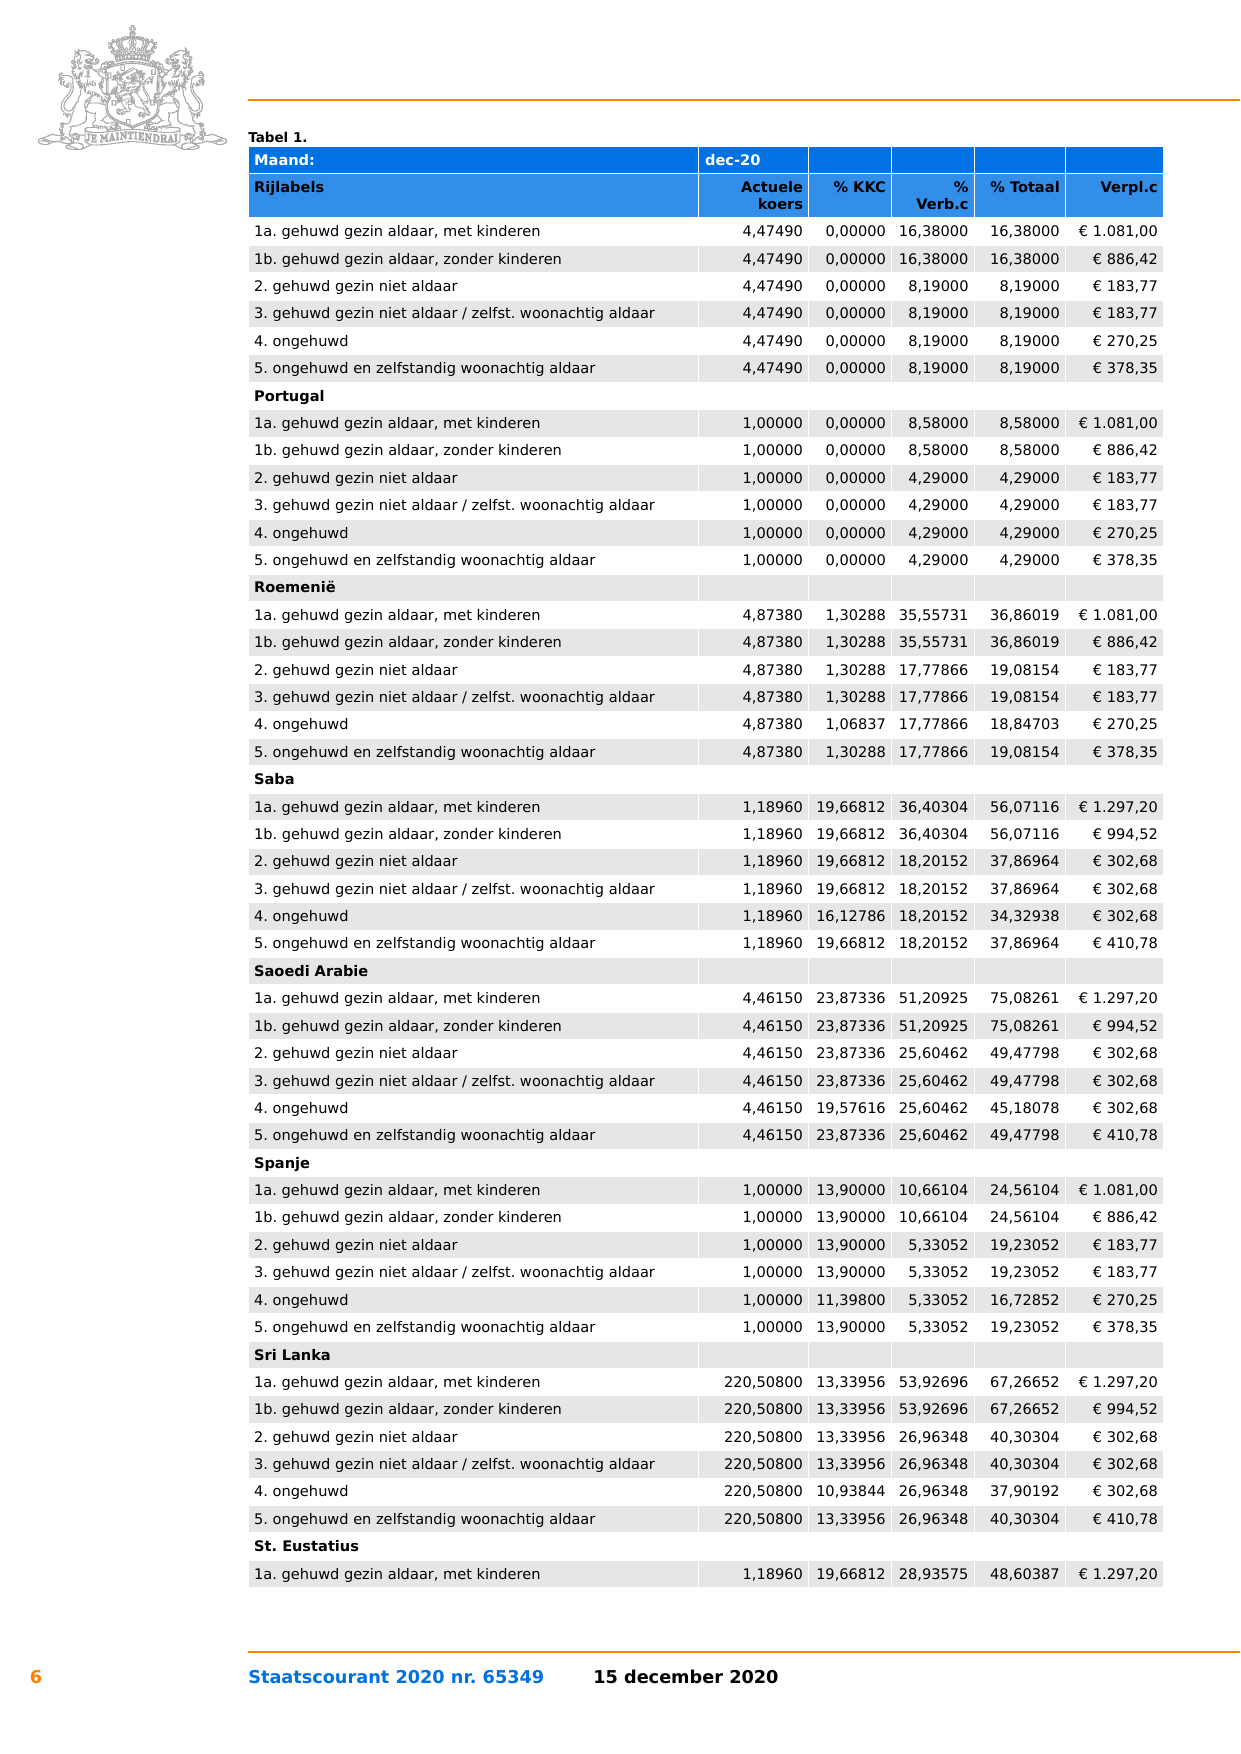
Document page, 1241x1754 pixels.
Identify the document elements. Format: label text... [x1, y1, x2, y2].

table_cell 4,46150 [699, 1095, 808, 1121]
table_cell 25,60462 [892, 1123, 974, 1149]
table_cell [975, 958, 1065, 984]
table_cell 24,56104 [975, 1177, 1065, 1204]
table_cell 13,33956 [809, 1506, 891, 1532]
table_cell 0,00000 [809, 547, 891, 573]
table_cell € 410,78 [1066, 1123, 1163, 1149]
table_cell € 183,77 [1066, 1232, 1163, 1258]
table_cell € 183,77 [1066, 465, 1163, 491]
table_cell [975, 1150, 1065, 1176]
table_cell [699, 1342, 808, 1368]
table_cell 24,56104 [975, 1205, 1065, 1231]
table_cell 3. gehuwd gezin niet aldaar / zelfst. woonachtig aldaar [249, 1068, 698, 1094]
table_cell 1,00000 [699, 1232, 808, 1258]
table_cell 1,30288 [809, 739, 891, 765]
table_cell € 886,42 [1066, 246, 1163, 272]
table_cell 8,58000 [892, 410, 974, 437]
table_cell Actuele koers [699, 174, 808, 217]
table_cell € 378,35 [1066, 1314, 1163, 1341]
table_cell 1a. gehuwd gezin aldaar, met kinderen [249, 219, 698, 245]
table_cell 220,50800 [699, 1506, 808, 1532]
table_cell € 994,52 [1066, 1013, 1163, 1039]
table_cell 220,50800 [699, 1369, 808, 1395]
table_cell [809, 1534, 891, 1560]
table_cell € 994,52 [1066, 1396, 1163, 1423]
table_cell 4,47490 [699, 301, 808, 327]
table_cell 28,93575 [892, 1561, 974, 1587]
table_cell 1,00000 [699, 493, 808, 519]
table_cell [975, 575, 1065, 601]
table_cell 1,00000 [699, 1260, 808, 1286]
table_cell [699, 1534, 808, 1560]
table_cell 220,50800 [699, 1424, 808, 1450]
table_cell 56,07116 [975, 821, 1065, 847]
table_cell € 302,68 [1066, 1424, 1163, 1450]
table_cell € 183,77 [1066, 273, 1163, 299]
table_cell 5,33052 [892, 1232, 974, 1258]
table_cell 5. ongehuwd en zelfstandig woonachtig aldaar [249, 355, 698, 382]
table_cell 4,47490 [699, 273, 808, 299]
table_cell [1066, 147, 1163, 173]
table_cell 10,66104 [892, 1177, 974, 1204]
table_cell € 302,68 [1066, 849, 1163, 875]
table_cell 1,00000 [699, 410, 808, 437]
table_cell 0,00000 [809, 301, 891, 327]
table_cell 8,19000 [892, 273, 974, 299]
table_cell [699, 383, 808, 409]
table_cell 220,50800 [699, 1451, 808, 1478]
table_cell 36,40304 [892, 794, 974, 820]
table_cell 40,30304 [975, 1506, 1065, 1532]
table_cell 4. ongehuwd [249, 1479, 698, 1505]
table_cell 19,66812 [809, 1561, 891, 1587]
table_cell 1,18960 [699, 876, 808, 902]
table_cell 67,26652 [975, 1396, 1065, 1423]
table_cell € 1.297,20 [1066, 1369, 1163, 1395]
table_cell € 886,42 [1066, 1205, 1163, 1231]
table_cell 1,00000 [699, 1177, 808, 1204]
table_cell 1,30288 [809, 602, 891, 628]
table_cell € 1.297,20 [1066, 1561, 1163, 1587]
table_cell 26,96348 [892, 1424, 974, 1450]
table_cell 4. ongehuwd [249, 1095, 698, 1121]
table_cell 36,86019 [975, 602, 1065, 628]
table_cell 19,66812 [809, 876, 891, 902]
table_cell 8,19000 [975, 328, 1065, 354]
table_cell 4,46150 [699, 1123, 808, 1149]
table_cell 49,47798 [975, 1068, 1065, 1094]
picture [38, 25, 227, 150]
table_cell 1a. gehuwd gezin aldaar, met kinderen [249, 410, 698, 437]
table_cell 1,18960 [699, 1561, 808, 1587]
table_cell 13,90000 [809, 1314, 891, 1341]
table_cell 4,47490 [699, 355, 808, 382]
table_cell 2. gehuwd gezin niet aldaar [249, 657, 698, 683]
table_cell 5. ongehuwd en zelfstandig woonachtig aldaar [249, 547, 698, 573]
table_cell 1,30288 [809, 629, 891, 656]
table_cell 26,96348 [892, 1451, 974, 1478]
table_cell [699, 766, 808, 793]
table_cell [699, 958, 808, 984]
table_cell € 410,78 [1066, 931, 1163, 957]
table_cell 4,46150 [699, 1040, 808, 1067]
table_cell 4,29000 [892, 493, 974, 519]
table_cell 45,18078 [975, 1095, 1065, 1121]
table_cell 4. ongehuwd [249, 712, 698, 738]
table_cell € 270,25 [1066, 712, 1163, 738]
table_cell 25,60462 [892, 1068, 974, 1094]
table_cell 5. ongehuwd en zelfstandig woonachtig aldaar [249, 1123, 698, 1149]
table_cell 19,08154 [975, 739, 1065, 765]
table_cell 1a. gehuwd gezin aldaar, met kinderen [249, 1561, 698, 1587]
table_cell 19,66812 [809, 849, 891, 875]
table_cell 1,00000 [699, 1205, 808, 1231]
table_cell 2. gehuwd gezin niet aldaar [249, 1232, 698, 1258]
table_cell € 410,78 [1066, 1506, 1163, 1532]
table_cell 0,00000 [809, 273, 891, 299]
table_cell 19,23052 [975, 1232, 1065, 1258]
table_cell 4,47490 [699, 246, 808, 272]
table_cell 4,87380 [699, 712, 808, 738]
table_cell € 270,25 [1066, 328, 1163, 354]
table_cell [892, 383, 974, 409]
table_cell [809, 1342, 891, 1368]
table_cell 19,66812 [809, 821, 891, 847]
table_cell 1,00000 [699, 465, 808, 491]
table_cell [1066, 575, 1163, 601]
table_cell [892, 766, 974, 793]
table_cell 16,38000 [975, 219, 1065, 245]
table_cell € 1.297,20 [1066, 986, 1163, 1012]
table_cell 4,29000 [975, 493, 1065, 519]
table_cell 67,26652 [975, 1369, 1065, 1395]
table_cell 19,08154 [975, 657, 1065, 683]
table_cell 4,29000 [892, 520, 974, 546]
table_cell € 302,68 [1066, 1479, 1163, 1505]
table_cell € 1.081,00 [1066, 1177, 1163, 1204]
table_cell 19,57616 [809, 1095, 891, 1121]
table_cell 48,60387 [975, 1561, 1065, 1587]
table_cell € 886,42 [1066, 438, 1163, 464]
table_cell 13,90000 [809, 1260, 891, 1286]
table_cell Spanje [249, 1150, 698, 1176]
table_cell 2. gehuwd gezin niet aldaar [249, 465, 698, 491]
table_cell 26,96348 [892, 1479, 974, 1505]
table_cell € 886,42 [1066, 629, 1163, 656]
table_cell 4. ongehuwd [249, 1287, 698, 1313]
table_cell € 378,35 [1066, 355, 1163, 382]
table_cell 1a. gehuwd gezin aldaar, met kinderen [249, 794, 698, 820]
table_cell € 302,68 [1066, 1068, 1163, 1094]
table_cell 4,47490 [699, 219, 808, 245]
table_cell € 1.081,00 [1066, 410, 1163, 437]
table_cell [699, 1150, 808, 1176]
table_cell 16,38000 [892, 219, 974, 245]
table_cell € 302,68 [1066, 1040, 1163, 1067]
table_cell 40,30304 [975, 1424, 1065, 1450]
table_cell [892, 958, 974, 984]
table_cell 1,00000 [699, 1287, 808, 1313]
table_cell 1,30288 [809, 657, 891, 683]
table_cell 3. gehuwd gezin niet aldaar / zelfst. woonachtig aldaar [249, 301, 698, 327]
table_cell [975, 1342, 1065, 1368]
table_cell 37,86964 [975, 876, 1065, 902]
table_cell 3. gehuwd gezin niet aldaar / zelfst. woonachtig aldaar [249, 1260, 698, 1286]
table_cell Rijlabels [249, 174, 698, 217]
table_cell € 994,52 [1066, 821, 1163, 847]
table_cell 8,19000 [892, 355, 974, 382]
table_cell [1066, 383, 1163, 409]
table_cell Saba [249, 766, 698, 793]
table_cell 1,00000 [699, 520, 808, 546]
table_cell 10,66104 [892, 1205, 974, 1231]
table_cell [892, 1150, 974, 1176]
table_cell [699, 575, 808, 601]
table_cell 37,90192 [975, 1479, 1065, 1505]
table_cell 16,38000 [892, 246, 974, 272]
table_cell 53,92696 [892, 1396, 974, 1423]
table_cell 36,40304 [892, 821, 974, 847]
table_cell 18,20152 [892, 903, 974, 930]
table_cell 1a. gehuwd gezin aldaar, met kinderen [249, 986, 698, 1012]
table_cell 13,90000 [809, 1205, 891, 1231]
table_cell 4,46150 [699, 986, 808, 1012]
table_cell 4,46150 [699, 1013, 808, 1039]
table_cell 13,33956 [809, 1424, 891, 1450]
table_cell 35,55731 [892, 602, 974, 628]
table_cell € 302,68 [1066, 1451, 1163, 1478]
table_cell 5,33052 [892, 1260, 974, 1286]
table_cell [809, 766, 891, 793]
table_cell 17,77866 [892, 739, 974, 765]
table_cell St. Eustatius [249, 1534, 698, 1560]
table_cell 0,00000 [809, 520, 891, 546]
table_cell 220,50800 [699, 1396, 808, 1423]
table_cell 1a. gehuwd gezin aldaar, met kinderen [249, 602, 698, 628]
table_cell 23,87336 [809, 1123, 891, 1149]
table_cell [809, 147, 891, 173]
table_cell 4,47490 [699, 328, 808, 354]
table_cell Roemenië [249, 575, 698, 601]
table_cell 19,23052 [975, 1260, 1065, 1286]
table_cell 17,77866 [892, 657, 974, 683]
table_cell 37,86964 [975, 931, 1065, 957]
table_cell [809, 958, 891, 984]
table_cell 5. ongehuwd en zelfstandig woonachtig aldaar [249, 1314, 698, 1341]
table_cell € 1.297,20 [1066, 794, 1163, 820]
table_cell 8,58000 [975, 410, 1065, 437]
table_cell 0,00000 [809, 465, 891, 491]
table_cell 1b. gehuwd gezin aldaar, zonder kinderen [249, 1205, 698, 1231]
table_cell 40,30304 [975, 1451, 1065, 1478]
table_cell 1b. gehuwd gezin aldaar, zonder kinderen [249, 1013, 698, 1039]
table_cell € 270,25 [1066, 520, 1163, 546]
table_cell € 378,35 [1066, 547, 1163, 573]
table_cell [892, 1534, 974, 1560]
table_cell 13,33956 [809, 1369, 891, 1395]
table_cell 4,29000 [892, 547, 974, 573]
table_cell € 302,68 [1066, 1095, 1163, 1121]
table_cell 19,08154 [975, 684, 1065, 711]
table_cell 18,20152 [892, 931, 974, 957]
table_cell 1,18960 [699, 849, 808, 875]
table_cell 2. gehuwd gezin niet aldaar [249, 1040, 698, 1067]
table_cell 26,96348 [892, 1506, 974, 1532]
table_cell 3. gehuwd gezin niet aldaar / zelfst. woonachtig aldaar [249, 876, 698, 902]
table_cell 8,58000 [892, 438, 974, 464]
table_cell 23,87336 [809, 986, 891, 1012]
table_cell 17,77866 [892, 684, 974, 711]
table_cell [1066, 766, 1163, 793]
table_cell € 378,35 [1066, 739, 1163, 765]
table_cell [809, 575, 891, 601]
table_cell 35,55731 [892, 629, 974, 656]
table_cell 2. gehuwd gezin niet aldaar [249, 1424, 698, 1450]
table_cell 1,06837 [809, 712, 891, 738]
table_cell 5. ongehuwd en zelfstandig woonachtig aldaar [249, 1506, 698, 1532]
table_cell 51,20925 [892, 986, 974, 1012]
table_cell 4,87380 [699, 629, 808, 656]
table_cell 1b. gehuwd gezin aldaar, zonder kinderen [249, 246, 698, 272]
table_cell 1,18960 [699, 794, 808, 820]
table_cell 4,29000 [975, 547, 1065, 573]
table_cell 8,58000 [975, 438, 1065, 464]
table_cell € 183,77 [1066, 684, 1163, 711]
table_cell [1066, 1342, 1163, 1368]
table_cell 49,47798 [975, 1123, 1065, 1149]
table_cell 4,87380 [699, 602, 808, 628]
table_cell Verpl.c [1066, 174, 1163, 217]
table_cell Portugal [249, 383, 698, 409]
table_cell 1,18960 [699, 903, 808, 930]
table_cell 1b. gehuwd gezin aldaar, zonder kinderen [249, 1396, 698, 1423]
table_cell [892, 1342, 974, 1368]
table_cell 220,50800 [699, 1479, 808, 1505]
table_cell [892, 575, 974, 601]
table_cell 4,29000 [975, 465, 1065, 491]
table_cell 4,29000 [892, 465, 974, 491]
table_cell 23,87336 [809, 1068, 891, 1094]
table_cell [975, 1534, 1065, 1560]
table_cell [1066, 1150, 1163, 1176]
table_cell 8,19000 [975, 273, 1065, 299]
table_cell 16,38000 [975, 246, 1065, 272]
table_cell [809, 383, 891, 409]
table_cell € 183,77 [1066, 493, 1163, 519]
table_cell 1,00000 [699, 1314, 808, 1341]
table_cell 18,20152 [892, 849, 974, 875]
table_cell 25,60462 [892, 1040, 974, 1067]
table_cell 0,00000 [809, 355, 891, 382]
table_cell 49,47798 [975, 1040, 1065, 1067]
table_cell 1,00000 [699, 547, 808, 573]
table_cell 1b. gehuwd gezin aldaar, zonder kinderen [249, 821, 698, 847]
table_cell dec-20 [699, 147, 808, 173]
table_cell 18,84703 [975, 712, 1065, 738]
table_cell % Totaal [975, 174, 1065, 217]
table_cell [892, 147, 974, 173]
table_cell 13,33956 [809, 1451, 891, 1478]
table_cell € 270,25 [1066, 1287, 1163, 1313]
table_cell 11,39800 [809, 1287, 891, 1313]
table_cell 13,90000 [809, 1177, 891, 1204]
table_cell 1a. gehuwd gezin aldaar, met kinderen [249, 1177, 698, 1204]
table_cell [975, 766, 1065, 793]
table_cell 3. gehuwd gezin niet aldaar / zelfst. woonachtig aldaar [249, 684, 698, 711]
table_cell 4,87380 [699, 739, 808, 765]
table_cell 13,90000 [809, 1232, 891, 1258]
table_cell € 302,68 [1066, 903, 1163, 930]
table_cell 2. gehuwd gezin niet aldaar [249, 273, 698, 299]
table_cell [975, 383, 1065, 409]
table_cell 19,66812 [809, 794, 891, 820]
table_cell 1b. gehuwd gezin aldaar, zonder kinderen [249, 629, 698, 656]
table_cell 1,30288 [809, 684, 891, 711]
table_cell € 183,77 [1066, 1260, 1163, 1286]
table_cell 1,18960 [699, 931, 808, 957]
table_cell € 1.081,00 [1066, 602, 1163, 628]
table_header Tabel 1. [248, 130, 1163, 146]
table_cell 4,46150 [699, 1068, 808, 1094]
table_cell 3. gehuwd gezin niet aldaar / zelfst. woonachtig aldaar [249, 493, 698, 519]
table_cell 51,20925 [892, 1013, 974, 1039]
table_cell 3. gehuwd gezin niet aldaar / zelfst. woonachtig aldaar [249, 1451, 698, 1478]
table_cell 56,07116 [975, 794, 1065, 820]
table_cell 4. ongehuwd [249, 520, 698, 546]
table_cell 23,87336 [809, 1013, 891, 1039]
table_cell 16,72852 [975, 1287, 1065, 1313]
table_cell 5,33052 [892, 1314, 974, 1341]
table_cell 25,60462 [892, 1095, 974, 1121]
table_cell 37,86964 [975, 849, 1065, 875]
table_cell Saoedi Arabie [249, 958, 698, 984]
table_cell 53,92696 [892, 1369, 974, 1395]
table_cell 8,19000 [892, 328, 974, 354]
table_cell 5,33052 [892, 1287, 974, 1313]
table_cell [1066, 1534, 1163, 1560]
table_cell 75,08261 [975, 986, 1065, 1012]
table_cell 16,12786 [809, 903, 891, 930]
table_cell 34,32938 [975, 903, 1065, 930]
table_cell Maand: [249, 147, 698, 173]
table_cell 17,77866 [892, 712, 974, 738]
table_cell € 302,68 [1066, 876, 1163, 902]
table_cell 1a. gehuwd gezin aldaar, met kinderen [249, 1369, 698, 1395]
table_cell 0,00000 [809, 328, 891, 354]
table_cell % KKC [809, 174, 891, 217]
table_cell 4,29000 [975, 520, 1065, 546]
table_cell 36,86019 [975, 629, 1065, 656]
table_cell 4,87380 [699, 684, 808, 711]
table_cell 1b. gehuwd gezin aldaar, zonder kinderen [249, 438, 698, 464]
table_cell 0,00000 [809, 493, 891, 519]
table_cell 0,00000 [809, 246, 891, 272]
table_cell 0,00000 [809, 438, 891, 464]
table_cell 19,23052 [975, 1314, 1065, 1341]
table_cell 0,00000 [809, 410, 891, 437]
table_cell 4,87380 [699, 657, 808, 683]
table_cell € 183,77 [1066, 301, 1163, 327]
table_cell [1066, 958, 1163, 984]
table_cell 2. gehuwd gezin niet aldaar [249, 849, 698, 875]
table_cell 23,87336 [809, 1040, 891, 1067]
table_cell 8,19000 [975, 301, 1065, 327]
table_cell 13,33956 [809, 1396, 891, 1423]
table_cell [809, 1150, 891, 1176]
table_cell % Verb.c [892, 174, 974, 217]
table_cell € 1.081,00 [1066, 219, 1163, 245]
table_cell 18,20152 [892, 876, 974, 902]
table_cell Sri Lanka [249, 1342, 698, 1368]
table_cell 19,66812 [809, 931, 891, 957]
table_cell [975, 147, 1065, 173]
table_cell 4. ongehuwd [249, 328, 698, 354]
table_cell 8,19000 [892, 301, 974, 327]
table_cell 1,18960 [699, 821, 808, 847]
table_cell 4. ongehuwd [249, 903, 698, 930]
table_cell 75,08261 [975, 1013, 1065, 1039]
table_cell 10,93844 [809, 1479, 891, 1505]
table_cell 8,19000 [975, 355, 1065, 382]
table_cell 1,00000 [699, 438, 808, 464]
table_cell 0,00000 [809, 219, 891, 245]
table_cell 5. ongehuwd en zelfstandig woonachtig aldaar [249, 739, 698, 765]
table_cell 5. ongehuwd en zelfstandig woonachtig aldaar [249, 931, 698, 957]
table_cell € 183,77 [1066, 657, 1163, 683]
